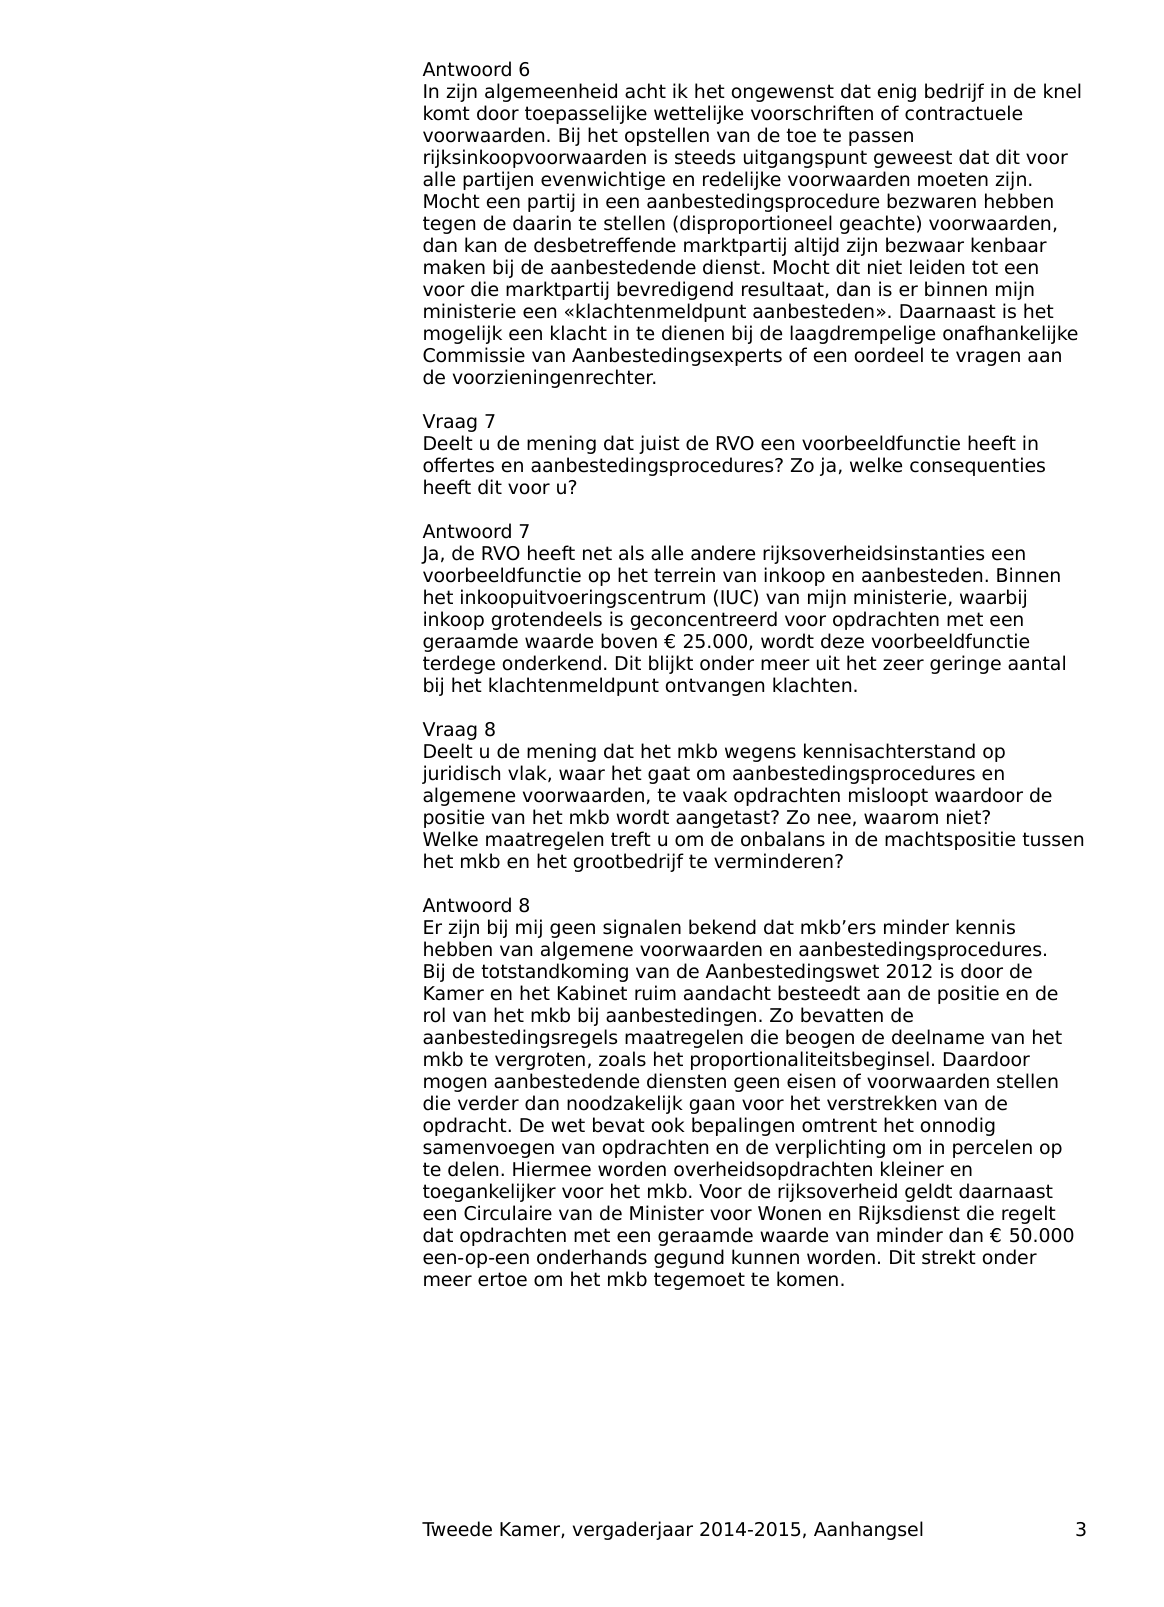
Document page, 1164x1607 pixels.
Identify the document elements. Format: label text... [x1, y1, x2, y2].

text Ja, de RVO heeft net als alle andere rijksoverheidsinstanties een voorbeeldfunctie op het terrein van inkoop en aanbesteden. Binnen het inkoopuitvoeringscentrum (IUC) van mijn ministerie, waarbij inkoop grotendeels is geconcentreerd voor opdrachten met een geraamde waarde boven € 25.000, wordt deze voorbeeldfunctie terdege onderkend. Dit blijkt onder meer uit het zeer geringe aantal bij het klachtenmeldpunt ontvangen klachten. [422, 543, 1087, 697]
text Deelt u de mening dat juist de RVO een voorbeeldfunctie heeft in offertes en aanbestedingsprocedures? Zo ja, welke consequenties heeft dit voor u? [422, 433, 1087, 499]
text Mocht een partij in een aanbestedingsprocedure bezwaren hebben tegen de daarin te stellen (disproportioneel geachte) voorwaarden, dan kan de desbetreffende marktpartij altijd zijn bezwaar kenbaar maken bij de aanbestedende dienst. Mocht dit niet leiden tot een voor die marktpartij bevredigend resultaat, dan is er binnen mijn ministerie een «klachtenmeldpunt aanbesteden». Daarnaast is het mogelijk een klacht in te dienen bij de laagdrempelige onafhankelijke Commissie van Aanbestedingsexperts of een oordeel te vragen aan de voorzieningenrechter. [422, 191, 1087, 389]
text Welke maatregelen treft u om de onbalans in de machtspositie tussen het mkb en het grootbedrijf te verminderen? [422, 829, 1087, 873]
text Antwoord 8 [422, 895, 1087, 917]
text Er zijn bij mij geen signalen bekend dat mkb’ers minder kennis hebben van algemene voorwaarden en aanbestedingsprocedures. [422, 917, 1087, 961]
text Antwoord 6 [422, 59, 1087, 81]
text Antwoord 7 [422, 521, 1087, 543]
text In zijn algemeenheid acht ik het ongewenst dat enig bedrijf in de knel komt door toepasselijke wettelijke voorschriften of contractuele voorwaarden. Bij het opstellen van de toe te passen rijksinkoopvoorwaarden is steeds uitgangspunt geweest dat dit voor alle partijen evenwichtige en redelijke voorwaarden moeten zijn. [422, 81, 1087, 191]
text Vraag 8 [422, 719, 1087, 741]
text Bij de totstandkoming van de Aanbestedingswet 2012 is door de Kamer en het Kabinet ruim aandacht besteedt aan de positie en de rol van het mkb bij aanbestedingen. Zo bevatten de aanbestedingsregels maatregelen die beogen de deelname van het mkb te vergroten, zoals het proportionaliteitsbeginsel. Daardoor mogen aanbestedende diensten geen eisen of voorwaarden stellen die verder dan noodzakelijk gaan voor het verstrekken van de opdracht. De wet bevat ook bepalingen omtrent het onnodig samenvoegen van opdrachten en de verplichting om in percelen op te delen. Hiermee worden overheidsopdrachten kleiner en toegankelijker voor het mkb. Voor de rijksoverheid geldt daarnaast een Circulaire van de Minister voor Wonen en Rijksdienst die regelt dat opdrachten met een geraamde waarde van minder dan € 50.000 een-op-een onderhands gegund kunnen worden. Dit strekt onder meer ertoe om het mkb tegemoet te komen. [422, 961, 1087, 1291]
text Deelt u de mening dat het mkb wegens kennisachterstand op juridisch vlak, waar het gaat om aanbestedingsprocedures en algemene voorwaarden, te vaak opdrachten misloopt waardoor de positie van het mkb wordt aangetast? Zo nee, waarom niet? [422, 741, 1087, 829]
text Vraag 7 [422, 411, 1087, 433]
